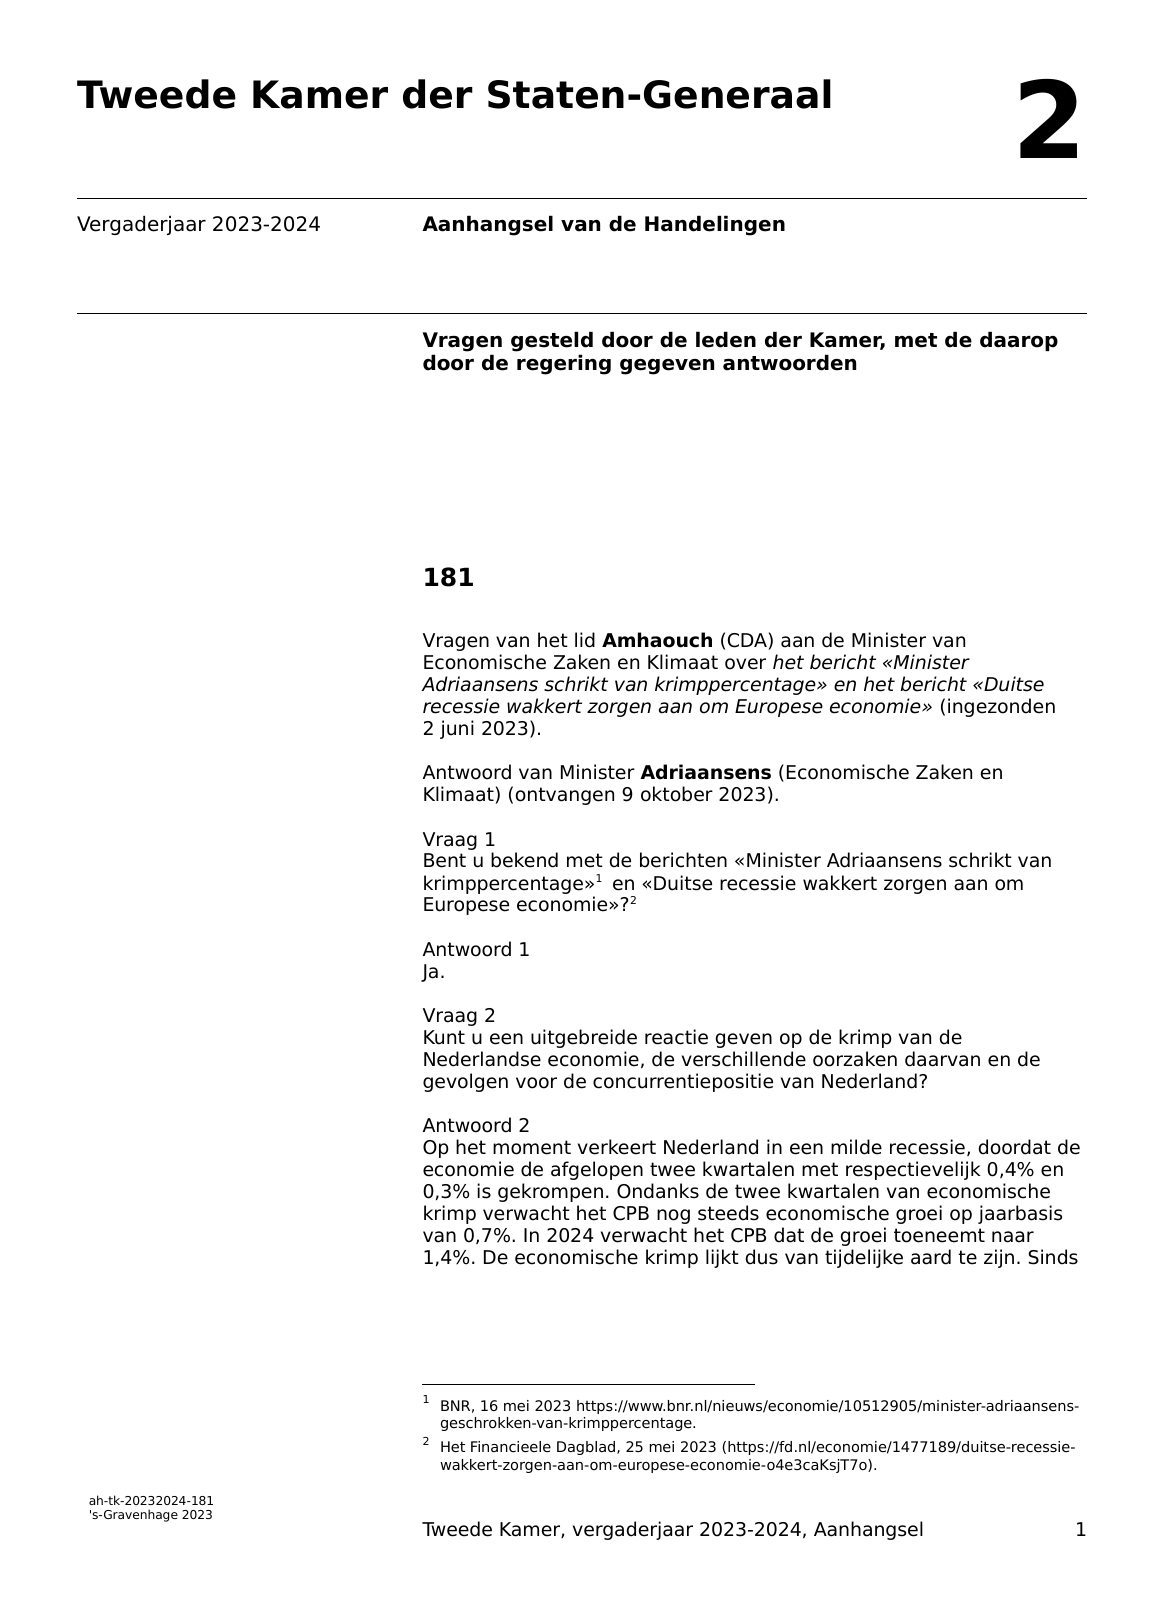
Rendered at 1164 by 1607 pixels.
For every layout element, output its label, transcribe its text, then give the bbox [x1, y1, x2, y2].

text Kunt u een uitgebreide reactie geven op de krimp van de Nederlandse economie, de verschillende oorzaken daarvan en de gevolgen voor de concurrentiepositie van Nederland? [422, 1027, 1087, 1093]
text Vraag 1 [422, 828, 1087, 850]
text Het Financieele Dagblad, 25 mei 2023 (https://fd.nl/economie/1477189/duitse-recessie-wakkert-zorgen-aan-om-europese-economie-o4e3caKsjT7o). [422, 1435, 1087, 1474]
text Ja. [422, 961, 1087, 982]
text Antwoord 2 [422, 1115, 1087, 1137]
text Antwoord van Minister Adriaansens (Economische Zaken en Klimaat) (ontvangen 9 oktober 2023). [422, 762, 1087, 806]
table_cell Vragen gesteld door de leden der Kamer, met de daarop door de regering gegeven antwoorden [422, 314, 1087, 375]
text Antwoord 1 [422, 938, 1087, 961]
text BNR, 16 mei 2023 https://www.bnr.nl/nieuws/economie/10512905/minister-adriaansens-geschrokken-van-krimppercentage. [422, 1393, 1087, 1432]
text 's-Gravenhage 2023 [88, 1508, 323, 1522]
text Vragen van het lid Amhaouch (CDA) aan de Minister van Economische Zaken en Klimaat over het bericht «Minister Adriaansens schrikt van krimppercentage» en het bericht «Duitse recessie wakkert zorgen aan om Europese economie» (ingezonden 2 juni 2023). [422, 630, 1087, 740]
text Op het moment verkeert Nederland in een milde recessie, doordat de economie de afgelopen twee kwartalen met respectievelijk 0,4% en 0,3% is gekrompen. Ondanks de twee kwartalen van economische krimp verwacht het CPB nog steeds economische groei op jaarbasis van 0,7%. In 2024 verwacht het CPB dat de groei toeneemt naar 1,4%. De economische krimp lijkt dus van tijdelijke aard te zijn. Sinds [422, 1137, 1087, 1269]
table_header 2 [886, 59, 1087, 198]
text 181 [422, 563, 1087, 592]
text ah-tk-20232024-181 [88, 1494, 323, 1508]
text Bent u bekend met de berichten «Minister Adriaansens schrikt van krimppercentage» en «Duitse recessie wakkert zorgen aan om Europese economie»? [422, 850, 1087, 916]
table_cell Aanhangsel van de Handelingen [422, 199, 1087, 313]
table_header Tweede Kamer der Staten-Generaal [77, 59, 886, 198]
text Vraag 2 [422, 1005, 1087, 1027]
table_cell Vergaderjaar 2023-2024 [77, 199, 422, 313]
table_cell [77, 314, 422, 375]
